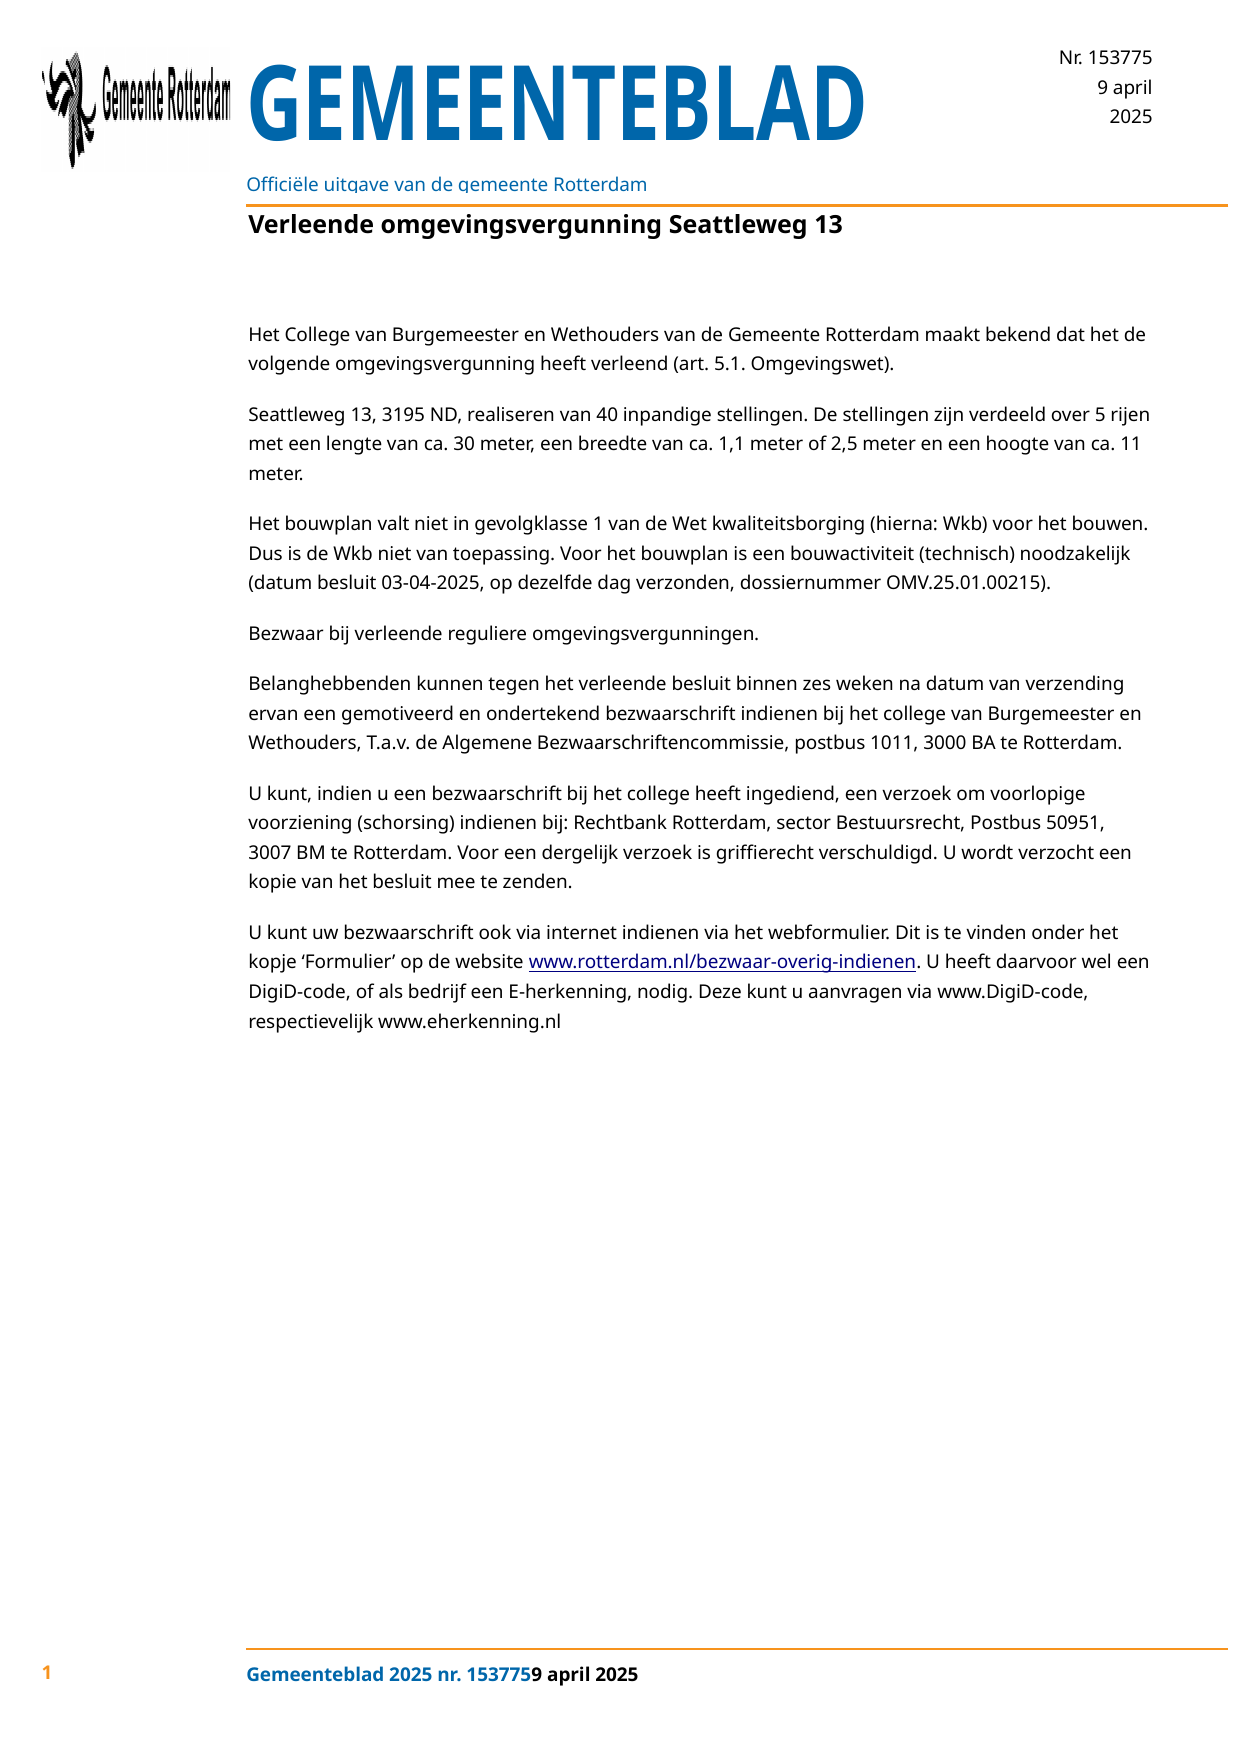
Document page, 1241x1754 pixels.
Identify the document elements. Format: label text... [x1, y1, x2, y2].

text Belanghebbenden kunnen tegen het verleende besluit binnen zes weken na datum van verzending ervan een gemotiveerd en ondertekend bezwaarschrift indienen bij het college van Burgemeester en Wethouders, T.a.v. de Algemene Bezwaarschriftencommissie, postbus 1011, 3000 BA te Rotterdam. [248, 670, 1152, 755]
text Het College van Burgemeester en Wethouders van de Gemeente Rotterdam maakt bekend dat het de volgende omgevingsvergunning heeft verleend (art. 5.1. Omgevingswet). [248, 321, 1152, 376]
text Het bouwplan valt niet in gevolgklasse 1 van de Wet kwaliteitsborging (hierna: Wkb) voor het bouwen. Dus is de Wkb niet van toepassing. Voor het bouwplan is een bouwactiviteit (technisch) noodzakelijk (datum besluit 03-04-2025, op dezelfde dag verzonden, dossiernummer OMV.25.01.00215). [248, 510, 1152, 595]
picture [41, 47, 231, 172]
text Bezwaar bij verleende reguliere omgevingsvergunningen. [248, 620, 1152, 646]
text Seattleweg 13, 3195 ND, realiseren van 40 inpandige stellingen. De stellingen zijn verdeeld over 5 rijen met een lengte van ca. 30 meter, een breedte van ca. 1,1 meter of 2,5 meter en een hoogte van ca. 11 meter. [248, 401, 1152, 486]
text Verleende omgevingsvergunning Seattleweg 13 [248, 207, 1152, 241]
text U kunt uw bezwaarschrift ook via internet indienen via het webformulier. Dit is te vinden onder het kopje ‘Formulier’ op de website www.rotterdam.nl/bezwaar-overig-indienen. U heeft daarvoor wel een DigiD-code, of als bedrijf een E-herkenning, nodig. Deze kunt u aanvragen via www.DigiD-code, respectievelijk www.eherkenning.nl [248, 919, 1152, 1033]
text U kunt, indien u een bezwaarschrift bij het college heeft ingediend, een verzoek om voorlopige voorziening (schorsing) indienen bij: Rechtbank Rotterdam, sector Bestuursrecht, Postbus 50951, 3007 BM te Rotterdam. Voor een dergelijk verzoek is griffierecht verschuldigd. U wordt verzocht een kopie van het besluit mee te zenden. [248, 780, 1152, 894]
